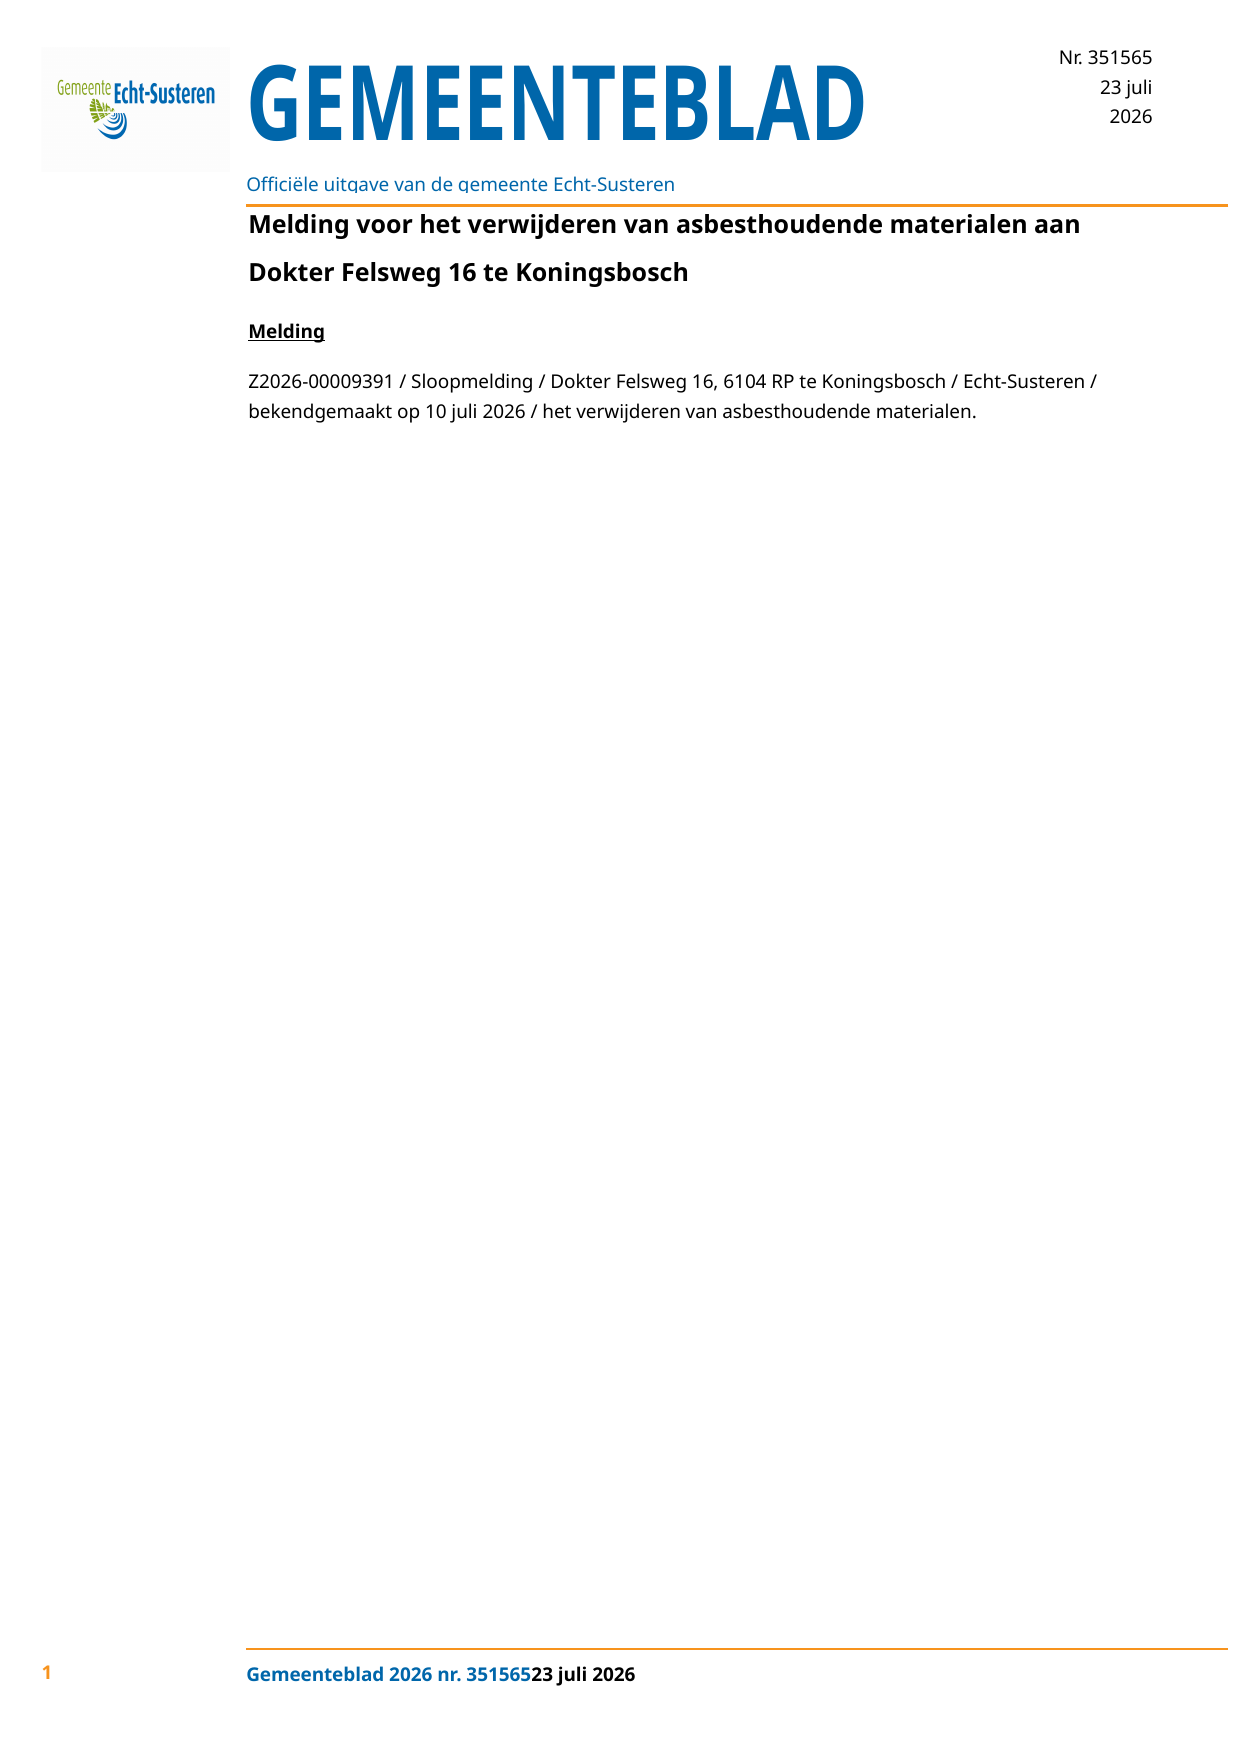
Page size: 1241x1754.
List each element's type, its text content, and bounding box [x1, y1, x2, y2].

picture [41, 47, 231, 172]
text Melding [248, 318, 1152, 344]
text Z2026-00009391 / Sloopmelding / Dokter Felsweg 16, 6104 RP te Koningsbosch / Echt-Susteren / bekendgemaakt op 10 juli 2026 / het verwijderen van asbesthoudende materialen. [248, 368, 1152, 424]
text Melding voor het verwijderen van asbesthoudende materialen aan Dokter Felsweg 16 te Koningsbosch [248, 207, 1152, 288]
